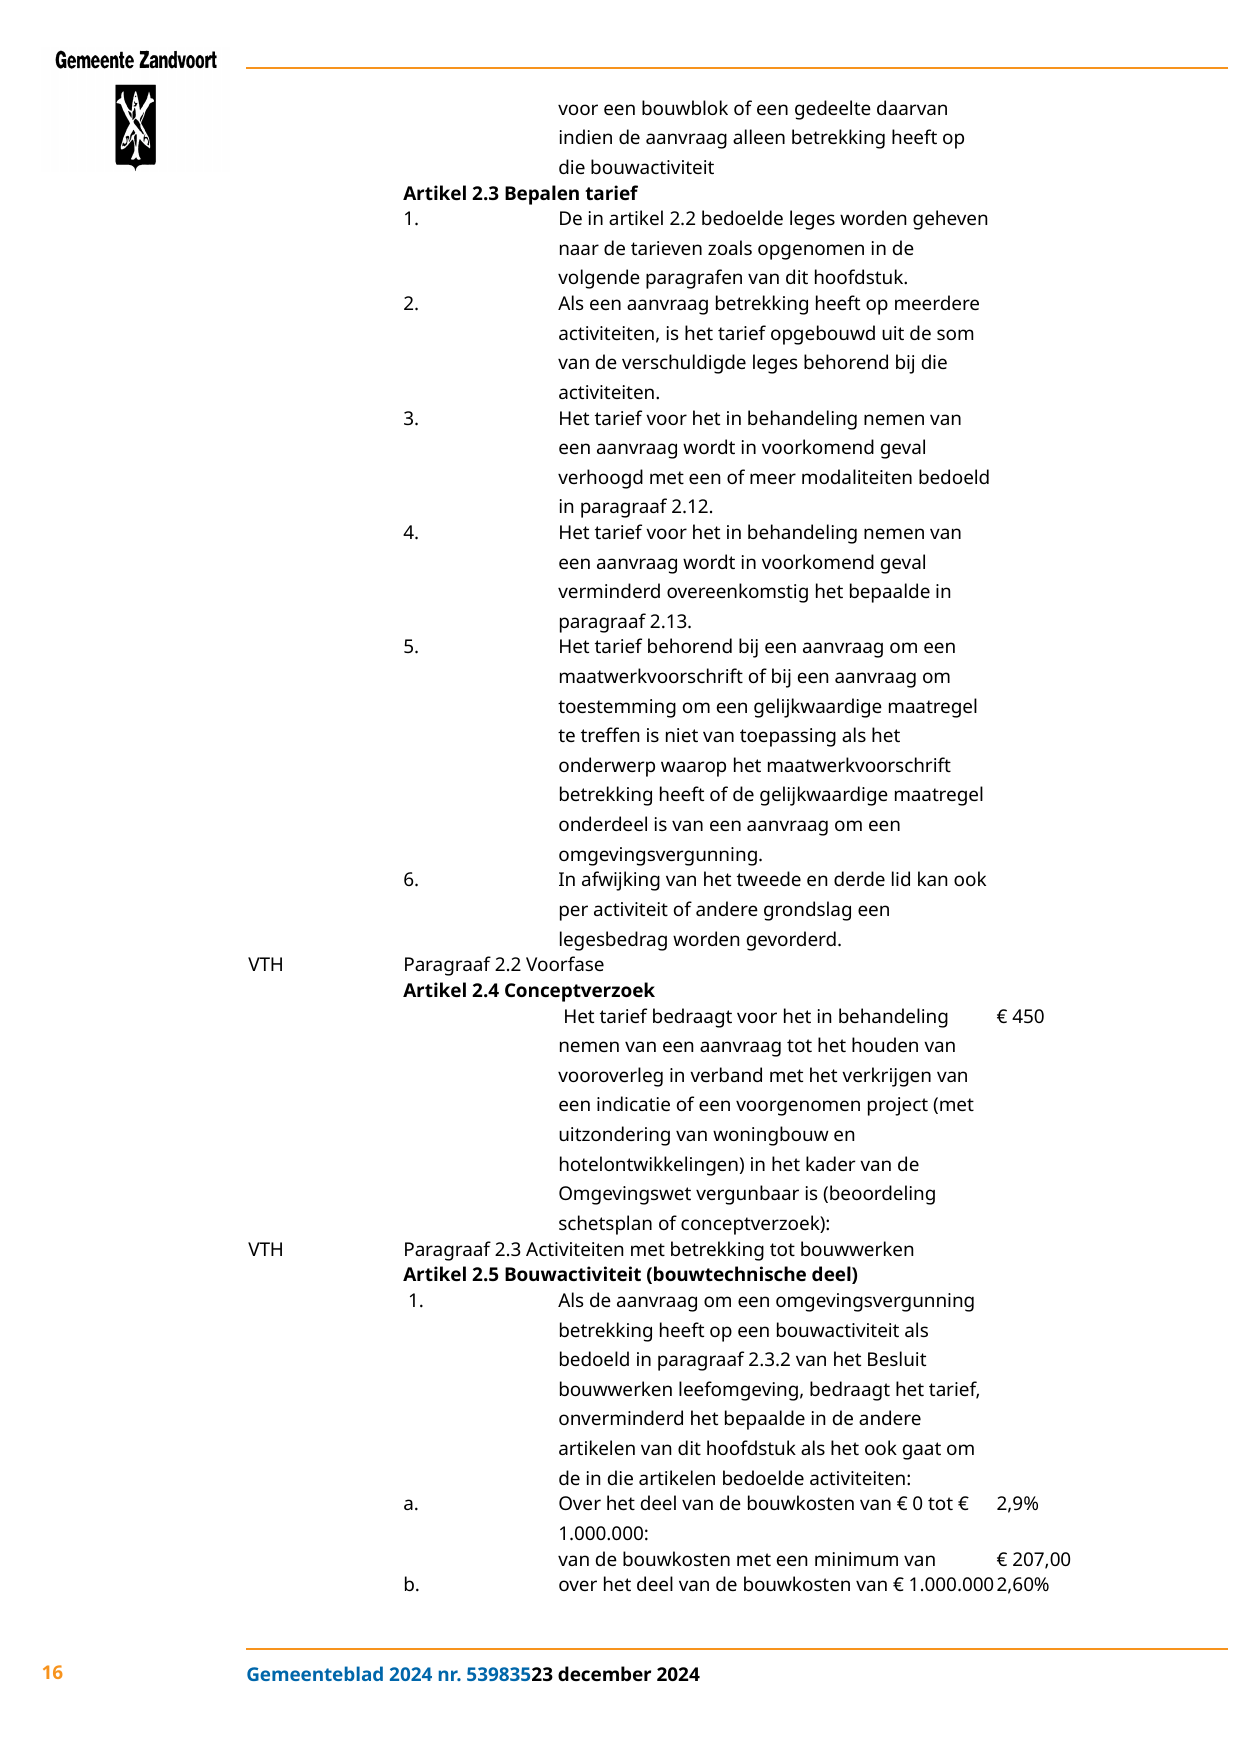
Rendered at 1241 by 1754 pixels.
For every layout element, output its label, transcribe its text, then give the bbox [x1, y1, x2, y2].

table_cell [996, 205, 1152, 290]
table_cell Artikel 2.4 Conceptverzoek [403, 977, 996, 1003]
table_cell [248, 867, 403, 951]
table_cell 2. [403, 290, 558, 405]
table_cell [248, 1003, 403, 1236]
table_cell [403, 1546, 558, 1571]
table_cell Paragraaf 2.3 Activiteiten met betrekking tot bouwwerken [403, 1236, 996, 1261]
table_cell In afwijking van het tweede en derde lid kan ook per activiteit of andere grondslag een legesbedrag worden gevorderd. [558, 867, 996, 951]
table_cell [403, 95, 558, 180]
table_cell [996, 405, 1152, 519]
table_cell De in artikel 2.2 bedoelde leges worden geheven naar de tarieven zoals opgenomen in de volgende paragrafen van dit hoofdstuk. [558, 205, 996, 290]
table_cell Het tarief behorend bij een aanvraag om een maatwerkvoorschrift of bij een aanvraag om toestemming om een gelijkwaardige maatregel te treffen is niet van toepassing als het onderwerp waarop het maatwerkvoorschrift betrekking heeft of de gelijkwaardige maatregel onderdeel is van een aanvraag om een omgevingsvergunning. [558, 634, 996, 867]
table_cell [996, 95, 1152, 180]
table_cell [248, 977, 403, 1003]
table_cell 1. [403, 205, 558, 290]
table_cell Het tarief voor het in behandeling nemen van een aanvraag wordt in voorkomend geval verminderd overeenkomstig het bepaalde in paragraaf 2.13. [558, 519, 996, 634]
table_cell Artikel 2.5 Bouwactiviteit (bouwtechnische deel) [403, 1261, 996, 1287]
table_cell Het tarief voor het in behandeling nemen van een aanvraag wordt in voorkomend geval verhoogd met een of meer modaliteiten bedoeld in paragraaf 2.12. [558, 405, 996, 519]
table_cell Als een aanvraag betrekking heeft op meerdere activiteiten, is het tarief opgebouwd uit de som van de verschuldigde leges behorend bij die activiteiten. [558, 290, 996, 405]
table_cell 6. [403, 867, 558, 951]
table_cell b. [403, 1571, 558, 1597]
table_cell [248, 1571, 403, 1597]
table_cell [996, 977, 1152, 1003]
table_cell [248, 1490, 403, 1546]
table_cell € 207,00 [996, 1546, 1152, 1571]
table_cell Het tarief bedraagt voor het in behandeling nemen van een aanvraag tot het houden van vooroverleg in verband met het verkrijgen van een indicatie of een voorgenomen project (met uitzondering van woningbouw en hotelontwikkelingen) in het kader van de Omgevingswet vergunbaar is (beoordeling schetsplan of conceptverzoek): [558, 1003, 996, 1236]
table_cell [996, 951, 1152, 977]
table_cell [996, 867, 1152, 951]
table_cell [248, 205, 403, 290]
table_cell 1. [403, 1287, 558, 1490]
table_cell [248, 1287, 403, 1490]
table_cell VTH [248, 1236, 403, 1261]
table_cell [248, 95, 403, 180]
table_cell over het deel van de bouwkosten van € 1.000.000 [558, 1571, 996, 1597]
table_cell [248, 405, 403, 519]
table_cell 2,60% [996, 1571, 1152, 1597]
table_cell [248, 634, 403, 867]
table_cell [248, 519, 403, 634]
table_cell [248, 180, 403, 205]
table_cell € 450 [996, 1003, 1152, 1236]
table_cell 3. [403, 405, 558, 519]
table_cell 4. [403, 519, 558, 634]
table_cell a. [403, 1490, 558, 1546]
table_cell [996, 634, 1152, 867]
table_cell VTH [248, 951, 403, 977]
table_cell [403, 1003, 558, 1236]
table_cell voor een bouwblok of een gedeelte daarvan indien de aanvraag alleen betrekking heeft op die bouwactiviteit [558, 95, 996, 180]
table_cell [248, 1261, 403, 1287]
table_cell Artikel 2.3 Bepalen tarief [403, 180, 996, 205]
table_cell Over het deel van de bouwkosten van € 0 tot € 1.000.000: [558, 1490, 996, 1546]
table_cell [996, 1236, 1152, 1261]
table_cell [248, 290, 403, 405]
table_cell 5. [403, 634, 558, 867]
table_cell Als de aanvraag om een omgevingsvergunning betrekking heeft op een bouwactiviteit als bedoeld in paragraaf 2.3.2 van het Besluit bouwwerken leefomgeving, bedraagt het tarief, onverminderd het bepaalde in de andere artikelen van dit hoofdstuk als het ook gaat om de in die artikelen bedoelde activiteiten: [558, 1287, 996, 1490]
picture [41, 47, 231, 172]
table_cell [996, 519, 1152, 634]
table_cell 2,9% [996, 1490, 1152, 1546]
table_cell [996, 180, 1152, 205]
table_cell Paragraaf 2.2 Voorfase [403, 951, 996, 977]
table_cell van de bouwkosten met een minimum van [558, 1546, 996, 1571]
table_cell [996, 1261, 1152, 1287]
table_cell [996, 1287, 1152, 1490]
table_cell [996, 290, 1152, 405]
table_cell [248, 1546, 403, 1571]
